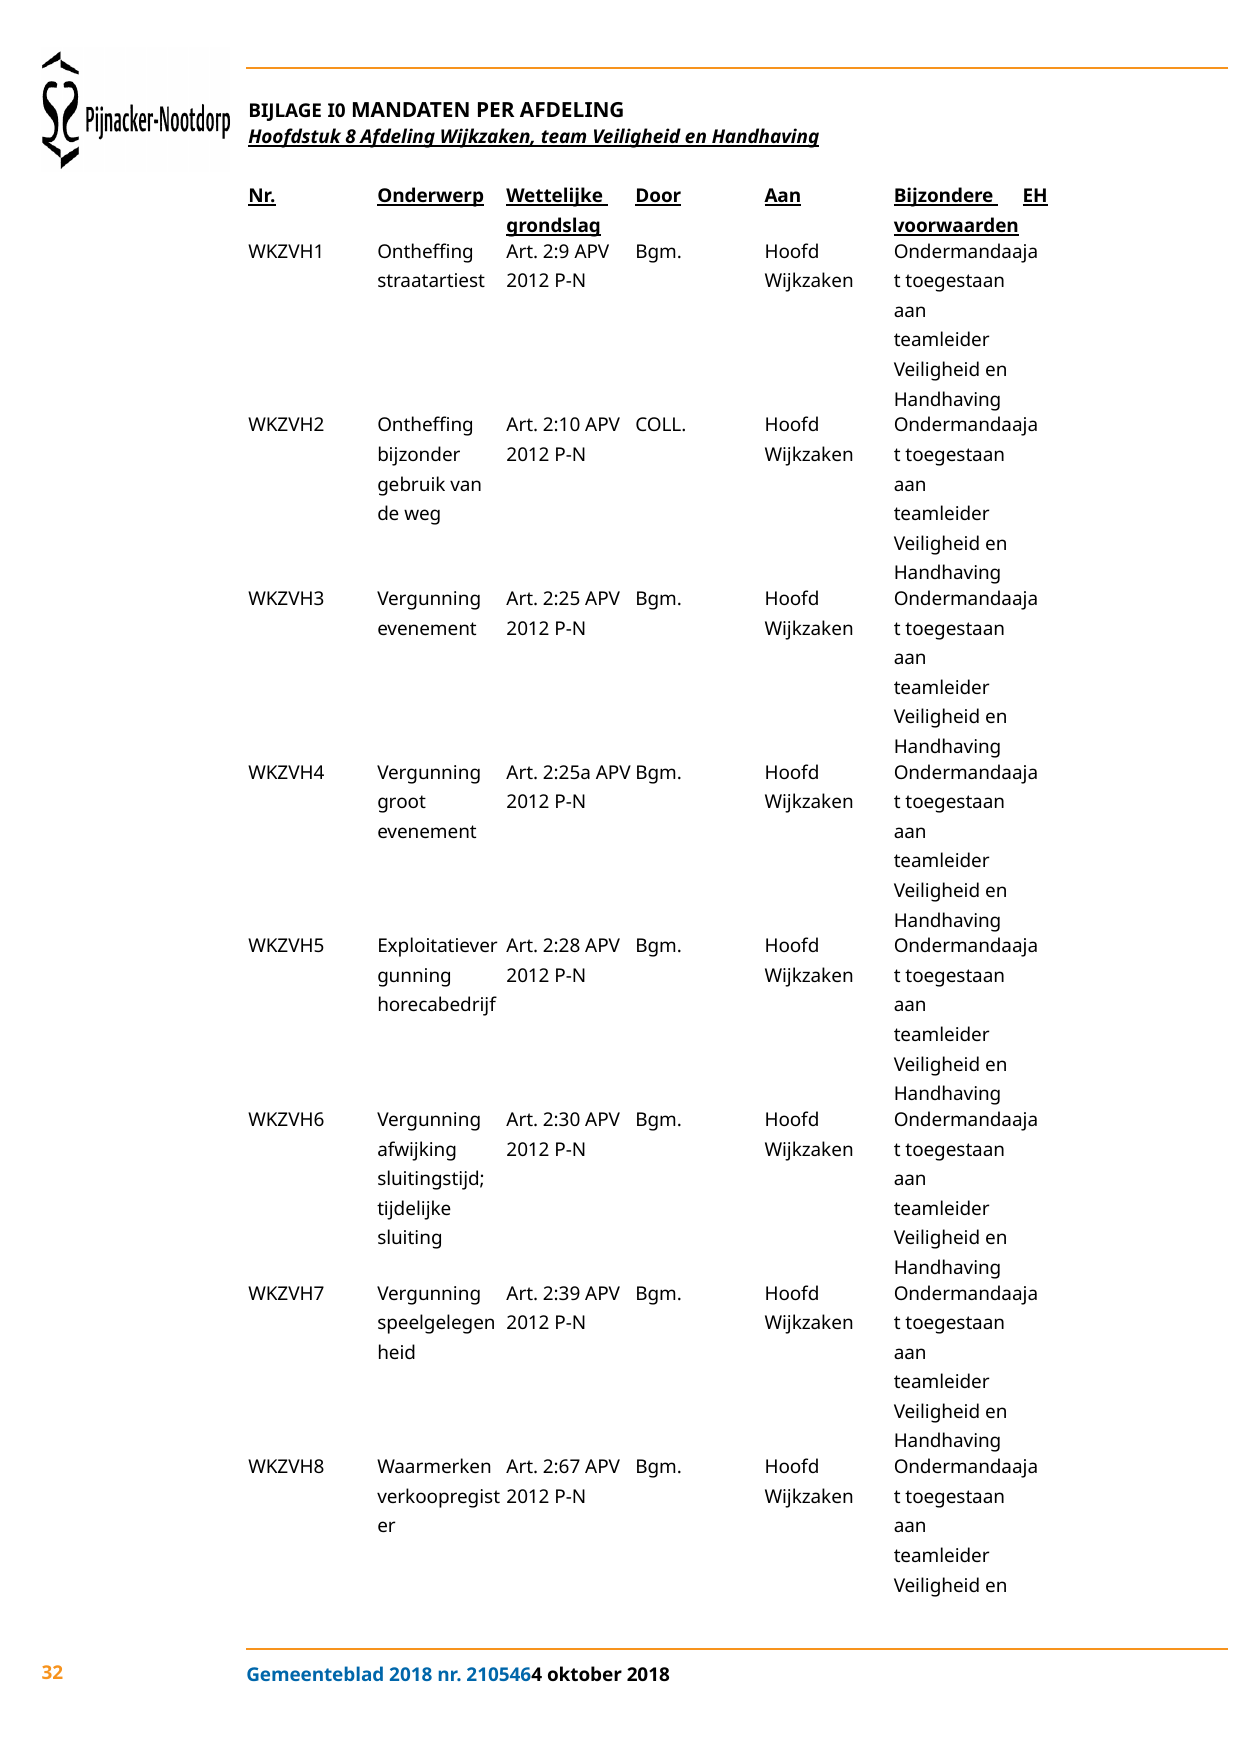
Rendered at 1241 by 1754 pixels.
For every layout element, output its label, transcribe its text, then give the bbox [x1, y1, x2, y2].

table_cell Bgm. [635, 1106, 764, 1280]
table_cell Art. 2:39 APV 2012 P-N [506, 1280, 635, 1453]
table_cell WKZVH3 [248, 585, 377, 759]
table_cell Bgm. [635, 1280, 764, 1453]
table_cell WKZVH6 [248, 1106, 377, 1280]
table_cell Art. 2:25a APV 2012 P-N [506, 759, 635, 932]
table_header Onderwerp [377, 183, 506, 238]
table_cell Vergunning evenement [377, 585, 506, 759]
table_cell Exploitatievergunning horecabedrijf [377, 933, 506, 1106]
table_cell Hoofd Wijkzaken [764, 412, 893, 585]
table_cell Ontheffing straatartiest [377, 238, 506, 412]
table_cell ja [1023, 412, 1152, 585]
table_cell Bgm. [635, 933, 764, 1106]
table_cell WKZVH7 [248, 1280, 377, 1453]
table_cell Vergunning speelgelegenheid [377, 1280, 506, 1453]
table_cell Waarmerken verkoopregister [377, 1454, 506, 1597]
table_cell Art. 2:25 APV 2012 P-N [506, 585, 635, 759]
table_cell Ondermandaat toegestaan aan teamleider Veiligheid en Handhaving [894, 933, 1022, 1106]
table_cell Ondermandaat toegestaan aan teamleider Veiligheid en Handhaving [894, 1106, 1022, 1280]
table_cell ja [1023, 1106, 1152, 1280]
table_cell ja [1023, 238, 1152, 412]
table_cell Art. 2:9 APV 2012 P-N [506, 238, 635, 412]
table_cell ja [1023, 933, 1152, 1106]
table_cell WKZVH5 [248, 933, 377, 1106]
table_header Wettelijke grondslag [506, 183, 635, 238]
table_cell Bgm. [635, 1454, 764, 1597]
table_cell Hoofd Wijkzaken [764, 1454, 893, 1597]
table_cell Vergunning afwijking sluitingstijd; tijdelijke sluiting [377, 1106, 506, 1280]
table_cell Art. 2:67 APV 2012 P-N [506, 1454, 635, 1597]
table_cell ja [1023, 759, 1152, 932]
table_cell WKZVH2 [248, 412, 377, 585]
table_cell Bgm. [635, 238, 764, 412]
table_cell Art. 2:10 APV 2012 P-N [506, 412, 635, 585]
table_cell Bgm. [635, 585, 764, 759]
table_cell Hoofd Wijkzaken [764, 759, 893, 932]
text BIJLAGE I0 MANDATEN PER AFDELING [248, 95, 1152, 123]
table_cell Ondermandaat toegestaan aan teamleider Veiligheid en Handhaving [894, 1280, 1022, 1453]
table_header Bijzondere voorwaarden [894, 183, 1022, 238]
table_cell Hoofd Wijkzaken [764, 238, 893, 412]
table_header EH [1023, 183, 1152, 238]
table_header Aan [764, 183, 893, 238]
table_cell Ondermandaat toegestaan aan teamleider Veiligheid en Handhaving [894, 412, 1022, 585]
table_cell Ondermandaat toegestaan aan teamleider Veiligheid en Handhaving [894, 585, 1022, 759]
picture [41, 47, 231, 172]
table_cell Ondermandaat toegestaan aan teamleider Veiligheid en Handhaving [894, 238, 1022, 412]
table_cell WKZVH8 [248, 1454, 377, 1597]
table_cell Art. 2:30 APV 2012 P-N [506, 1106, 635, 1280]
table_cell Hoofd Wijkzaken [764, 1280, 893, 1453]
table_cell Ondermandaat toegestaan aan teamleider Veiligheid en [894, 1454, 1022, 1597]
table_cell WKZVH4 [248, 759, 377, 932]
table_cell Hoofd Wijkzaken [764, 1106, 893, 1280]
table_cell Ontheffing bijzonder gebruik van de weg [377, 412, 506, 585]
table_cell Bgm. [635, 759, 764, 932]
table_header Door [635, 183, 764, 238]
table_cell ja [1023, 1454, 1152, 1597]
text Hoofdstuk 8 Afdeling Wijkzaken, team Veiligheid en Handhaving [248, 123, 1152, 149]
table_cell Vergunning groot evenement [377, 759, 506, 932]
table_cell ja [1023, 1280, 1152, 1453]
table_cell Hoofd Wijkzaken [764, 933, 893, 1106]
table_header Nr. [248, 183, 377, 238]
table_cell Art. 2:28 APV 2012 P-N [506, 933, 635, 1106]
table_cell WKZVH1 [248, 238, 377, 412]
table_cell COLL. [635, 412, 764, 585]
table_cell Ondermandaat toegestaan aan teamleider Veiligheid en Handhaving [894, 759, 1022, 932]
table_cell ja [1023, 585, 1152, 759]
table_cell Hoofd Wijkzaken [764, 585, 893, 759]
